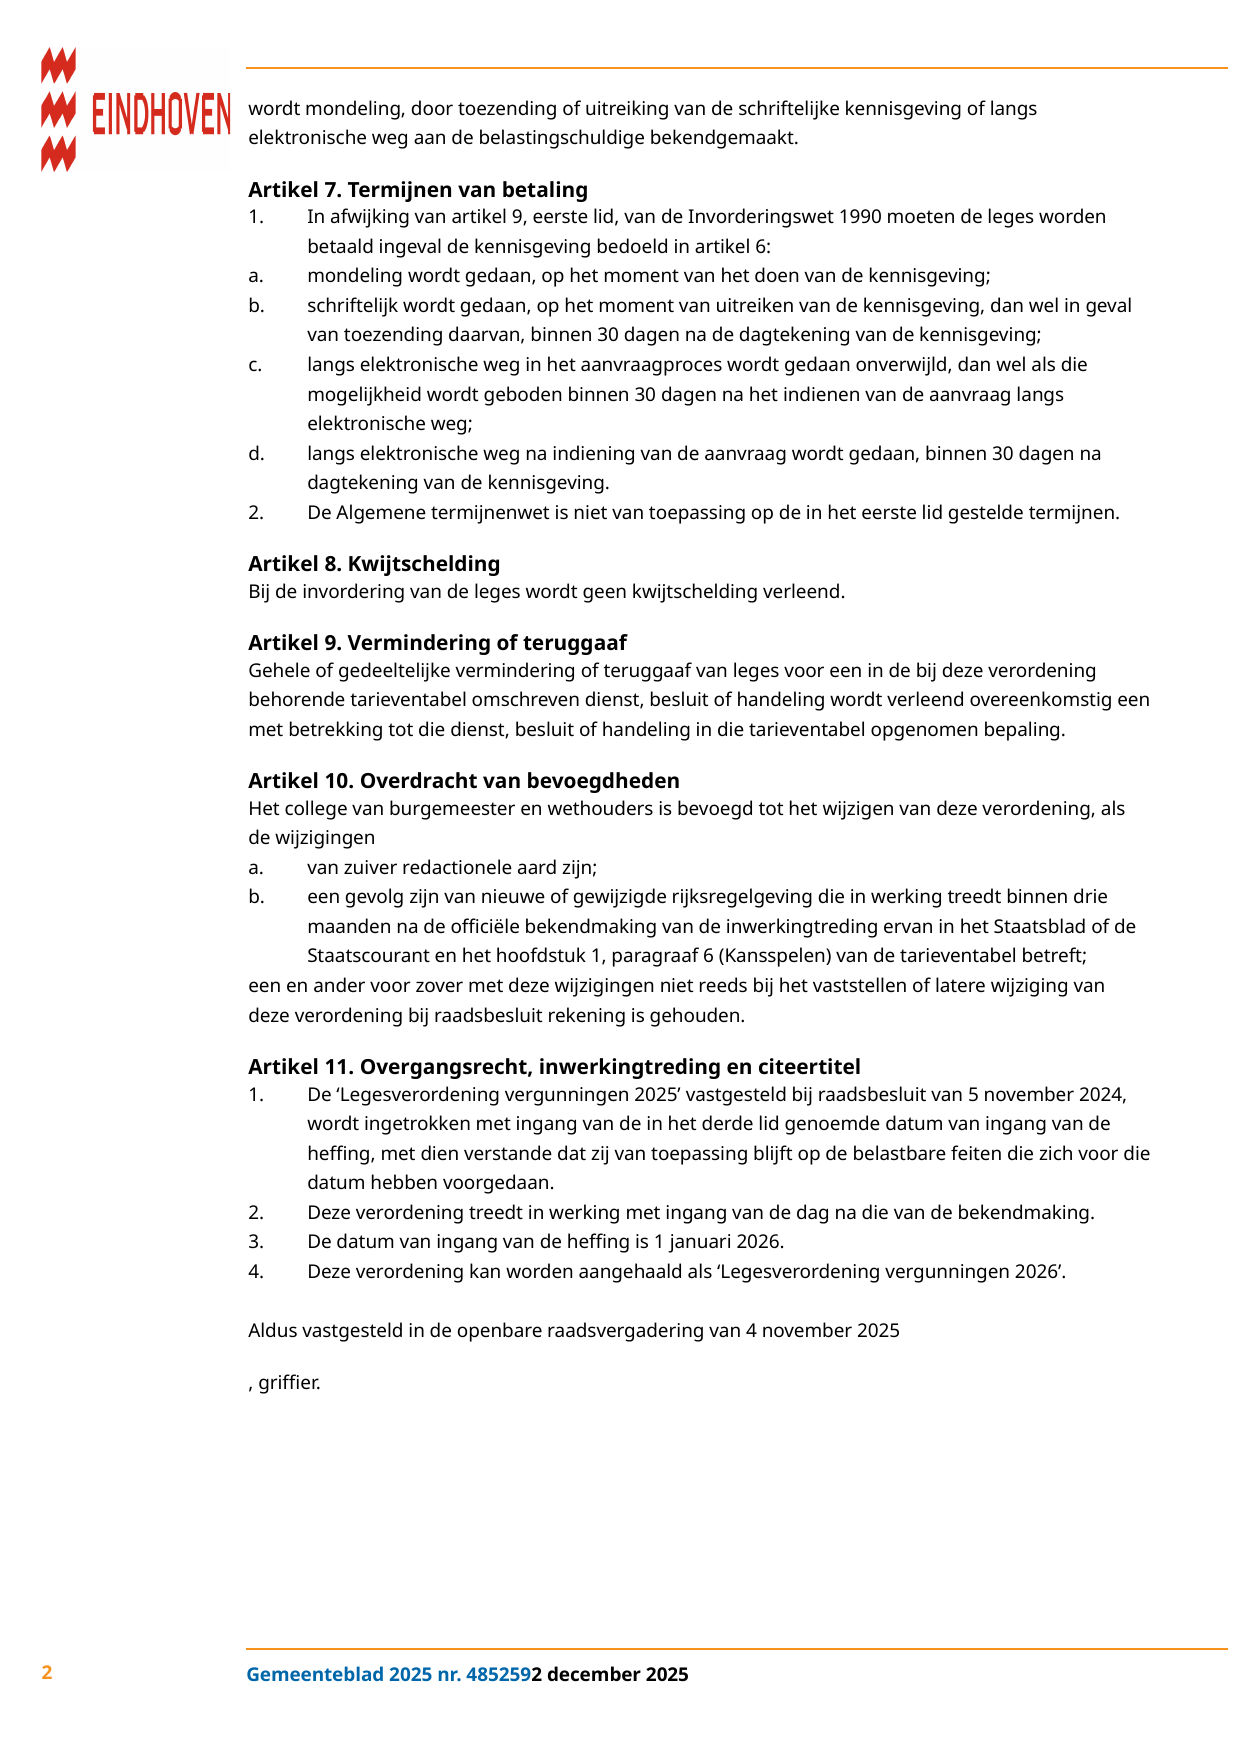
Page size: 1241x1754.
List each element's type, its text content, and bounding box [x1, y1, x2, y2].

text Artikel 9. Vermindering of teruggaaf [248, 628, 1152, 657]
picture [41, 47, 231, 172]
text Artikel 11. Overgangsrecht, inwerkingtreding en citeertitel [248, 1052, 1152, 1081]
text Bij de invordering van de leges wordt geen kwijtschelding verleend. [248, 578, 1152, 604]
list Deze verordening kan worden aangehaald als ‘Legesverordening vergunningen 2026’. [248, 1258, 1152, 1284]
text Gehele of gedeeltelijke vermindering of teruggaaf van leges voor een in de bij deze verordening behorende tarieventabel omschreven dienst, besluit of handeling wordt verleend overeenkomstig een met betrekking tot die dienst, besluit of handeling in die tarieventabel opgenomen bepaling. [248, 657, 1152, 742]
list In afwijking van artikel 9, eerste lid, van de Invorderingswet 1990 moeten de leges worden betaald ingeval de kennisgeving bedoeld in artikel 6: [248, 203, 1152, 258]
list De ‘Legesverordening vergunningen 2025’ vastgesteld bij raadsbesluit van 5 november 2024, wordt ingetrokken met ingang van de in het derde lid genoemde datum van ingang van de heffing, met dien verstande dat zij van toepassing blijft op de belastbare feiten die zich voor die datum hebben voorgedaan. [248, 1081, 1152, 1195]
text een en ander voor zover met deze wijzigingen niet reeds bij het vaststellen of latere wijziging van deze verordening bij raadsbesluit rekening is gehouden. [248, 972, 1152, 1028]
text Aldus vastgesteld in de openbare raadsvergadering van 4 november 2025 [248, 1317, 1152, 1343]
list langs elektronische weg na indiening van de aanvraag wordt gedaan, binnen 30 dagen na dagtekening van de kennisgeving. [248, 440, 1152, 495]
text Artikel 7. Termijnen van betaling [248, 175, 1152, 203]
list De Algemene termijnenwet is niet van toepassing op de in het eerste lid gestelde termijnen. [248, 499, 1152, 525]
list schriftelijk wordt gedaan, op het moment van uitreiken van de kennisgeving, dan wel in geval van toezending daarvan, binnen 30 dagen na de dagtekening van de kennisgeving; [248, 292, 1152, 347]
list Deze verordening treedt in werking met ingang van de dag na die van de bekendmaking. [248, 1199, 1152, 1225]
text Het college van burgemeester en wethouders is bevoegd tot het wijzigen van deze verordening, als de wijzigingen [248, 795, 1152, 850]
list langs elektronische weg in het aanvraagproces wordt gedaan onverwijld, dan wel als die mogelijkheid wordt geboden binnen 30 dagen na het indienen van de aanvraag langs elektronische weg; [248, 351, 1152, 436]
list een gevolg zijn van nieuwe of gewijzigde rijksregelgeving die in werking treedt binnen drie maanden na de officiële bekendmaking van de inwerkingtreding ervan in het Staatsblad of de Staatscourant en het hoofdstuk 1, paragraaf 6 (Kansspelen) van de tarieventabel betreft; [248, 883, 1152, 968]
text Artikel 10. Overdracht van bevoegdheden [248, 766, 1152, 795]
text wordt mondeling, door toezending of uitreiking van de schriftelijke kennisgeving of langs elektronische weg aan de belastingschuldige bekendgemaakt. [248, 95, 1152, 150]
text , griffier. [248, 1369, 1152, 1394]
list De datum van ingang van de heffing is 1 januari 2026. [248, 1229, 1152, 1254]
text Artikel 8. Kwijtschelding [248, 549, 1152, 578]
list mondeling wordt gedaan, op het moment van het doen van de kennisgeving; [248, 262, 1152, 288]
list van zuiver redactionele aard zijn; [248, 854, 1152, 880]
